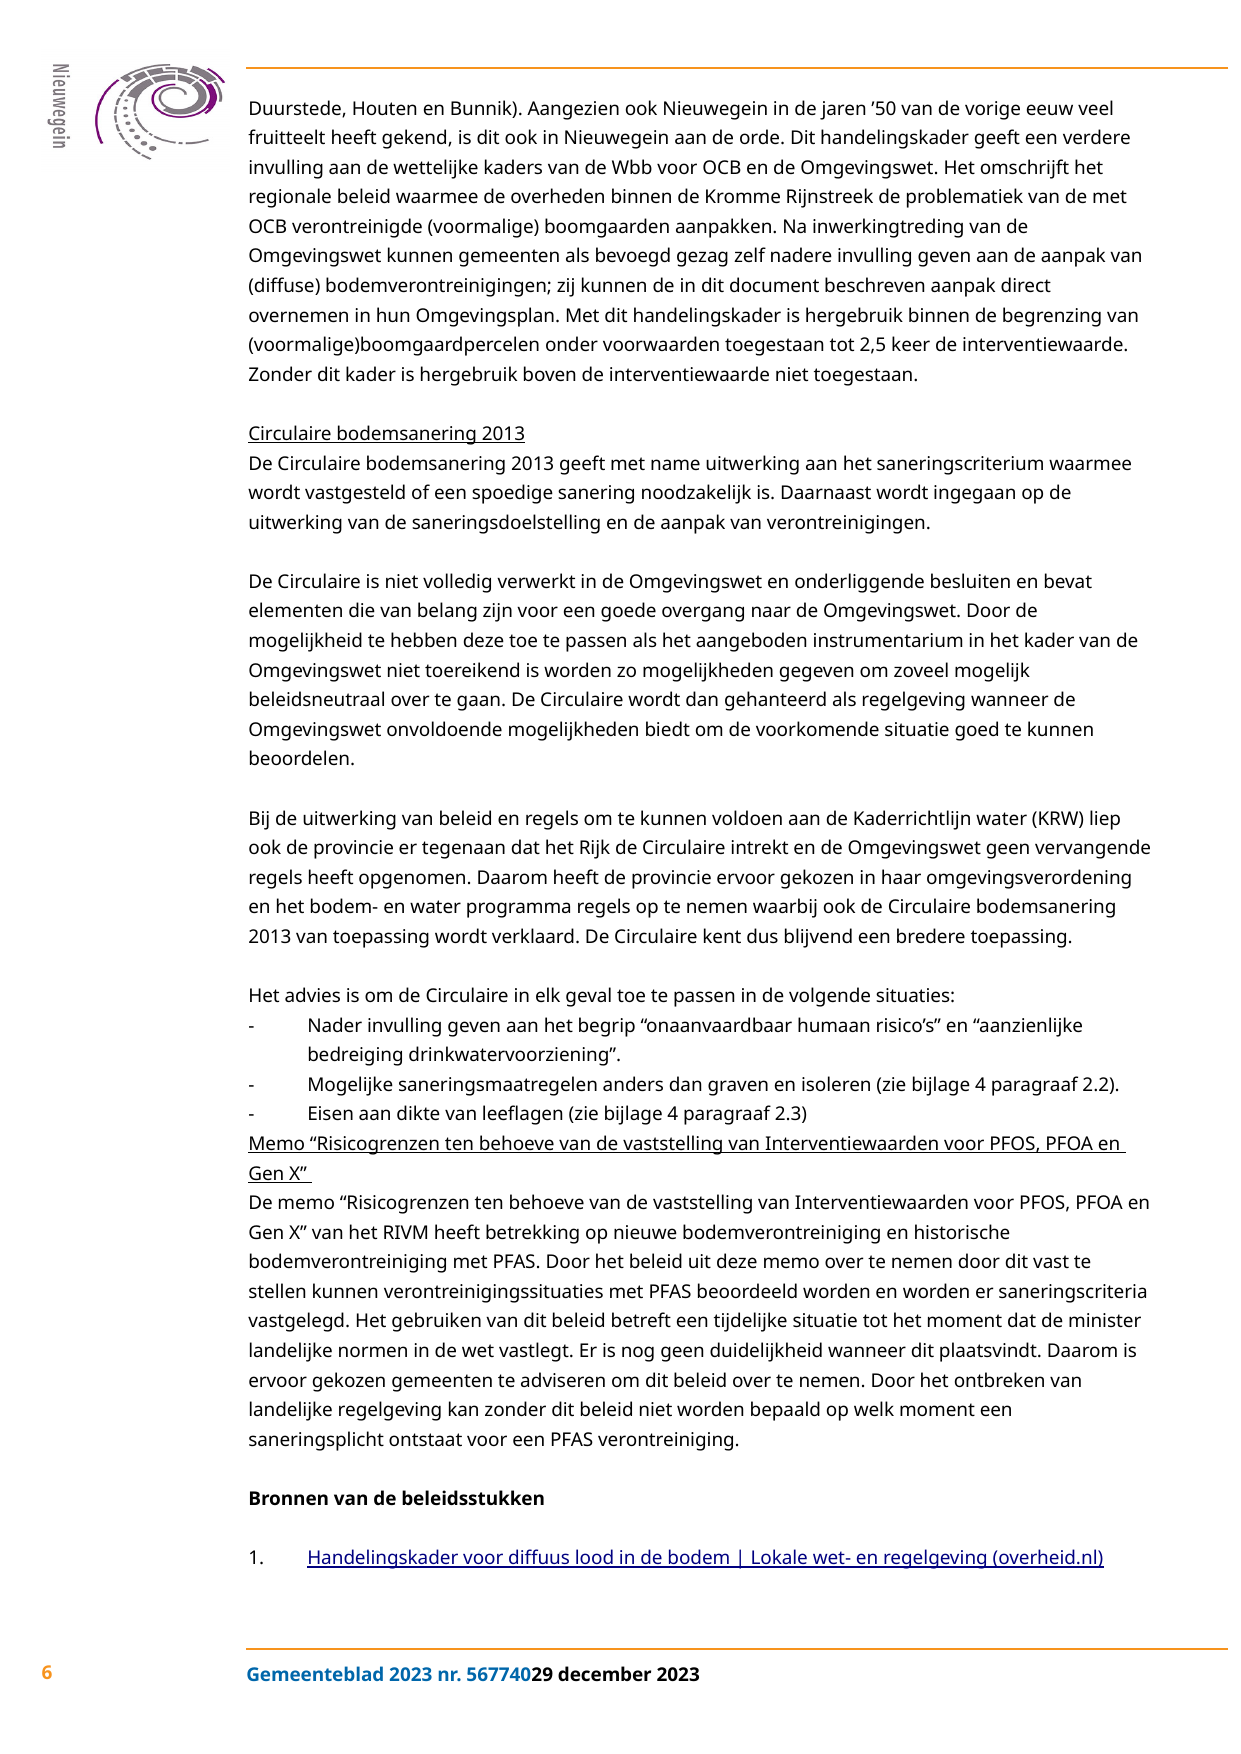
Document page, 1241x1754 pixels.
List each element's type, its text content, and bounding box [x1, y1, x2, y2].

list Eisen aan dikte van leeflagen (zie bijlage 4 paragraaf 2.3) [248, 1101, 1152, 1126]
text Duurstede, Houten en Bunnik). Aangezien ook Nieuwegein in de jaren ’50 van de vorige eeuw veel fruitteelt heeft gekend, is dit ook in Nieuwegein aan de orde. Dit handelingskader geeft een verdere invulling aan de wettelijke kaders van de Wbb voor OCB en de Omgevingswet. Het omschrijft het regionale beleid waarmee de overheden binnen de Kromme Rijnstreek de problematiek van de met OCB verontreinigde (voormalige) boomgaarden aanpakken. Na inwerkingtreding van de Omgevingswet kunnen gemeenten als bevoegd gezag zelf nadere invulling geven aan de aanpak van (diffuse) bodemverontreinigingen; zij kunnen de in dit document beschreven aanpak direct overnemen in hun Omgevingsplan. Met dit handelingskader is hergebruik binnen de begrenzing van (voormalige)boomgaardpercelen onder voorwaarden toegestaan tot 2,5 keer de interventiewaarde. Zonder dit kader is hergebruik boven de interventiewaarde niet toegestaan. [248, 95, 1152, 387]
text Bij de uitwerking van beleid en regels om te kunnen voldoen aan de Kaderrichtlijn water (KRW) liep ook de provincie er tegenaan dat het Rijk de Circulaire intrekt en de Omgevingswet geen vervangende regels heeft opgenomen. Daarom heeft de provincie ervoor gekozen in haar omgevingsverordening en het bodem- en water programma regels op te nemen waarbij ook de Circulaire bodemsanering 2013 van toepassing wordt verklaard. De Circulaire kent dus blijvend een bredere toepassing. [248, 805, 1152, 949]
text Bronnen van de beleidsstukken [248, 1485, 1152, 1511]
list Nader invulling geven aan het begrip “onaanvaardbaar humaan risico’s” en “aanzienlijke bedreiging drinkwatervoorziening”. [248, 1012, 1152, 1067]
text De memo “Risicogrenzen ten behoeve van de vaststelling van Interventiewaarden voor PFOS, PFOA en Gen X” van het RIVM heeft betrekking op nieuwe bodemverontreiniging en historische bodemverontreiniging met PFAS. Door het beleid uit deze memo over te nemen door dit vast te stellen kunnen verontreinigingssituaties met PFAS beoordeeld worden en worden er saneringscriteria vastgelegd. Het gebruiken van dit beleid betreft een tijdelijke situatie tot het moment dat de minister landelijke normen in de wet vastlegt. Er is nog geen duidelijkheid wanneer dit plaatsvindt. Daarom is ervoor gekozen gemeenten te adviseren om dit beleid over te nemen. Door het ontbreken van landelijke regelgeving kan zonder dit beleid niet worden bepaald op welk moment een saneringsplicht ontstaat voor een PFAS verontreiniging. [248, 1189, 1152, 1452]
picture [41, 47, 231, 172]
text De Circulaire is niet volledig verwerkt in de Omgevingswet en onderliggende besluiten en bevat elementen die van belang zijn voor een goede overgang naar de Omgevingswet. Door de mogelijkheid te hebben deze toe te passen als het aangeboden instrumentarium in het kader van de Omgevingswet niet toereikend is worden zo mogelijkheden gegeven om zoveel mogelijk beleidsneutraal over te gaan. De Circulaire wordt dan gehanteerd als regelgeving wanneer de Omgevingswet onvoldoende mogelijkheden biedt om de voorkomende situatie goed te kunnen beoordelen. [248, 568, 1152, 771]
text Memo “Risicogrenzen ten behoeve van de vaststelling van Interventiewaarden voor PFOS, PFOA en Gen X” [248, 1130, 1152, 1186]
text De Circulaire bodemsanering 2013 geeft met name uitwerking aan het saneringscriterium waarmee wordt vastgesteld of een spoedige sanering noodzakelijk is. Daarnaast wordt ingegaan op de uitwerking van de saneringsdoelstelling en de aanpak van verontreinigingen. [248, 450, 1152, 535]
list Handelingskader voor diffuus lood in de bodem | Lokale wet- en regelgeving (overheid.nl) [248, 1544, 1152, 1570]
text Het advies is om de Circulaire in elk geval toe te passen in de volgende situaties: [248, 982, 1152, 1008]
text Circulaire bodemsanering 2013 [248, 420, 1152, 446]
list Mogelijke saneringsmaatregelen anders dan graven en isoleren (zie bijlage 4 paragraaf 2.2). [248, 1071, 1152, 1097]
